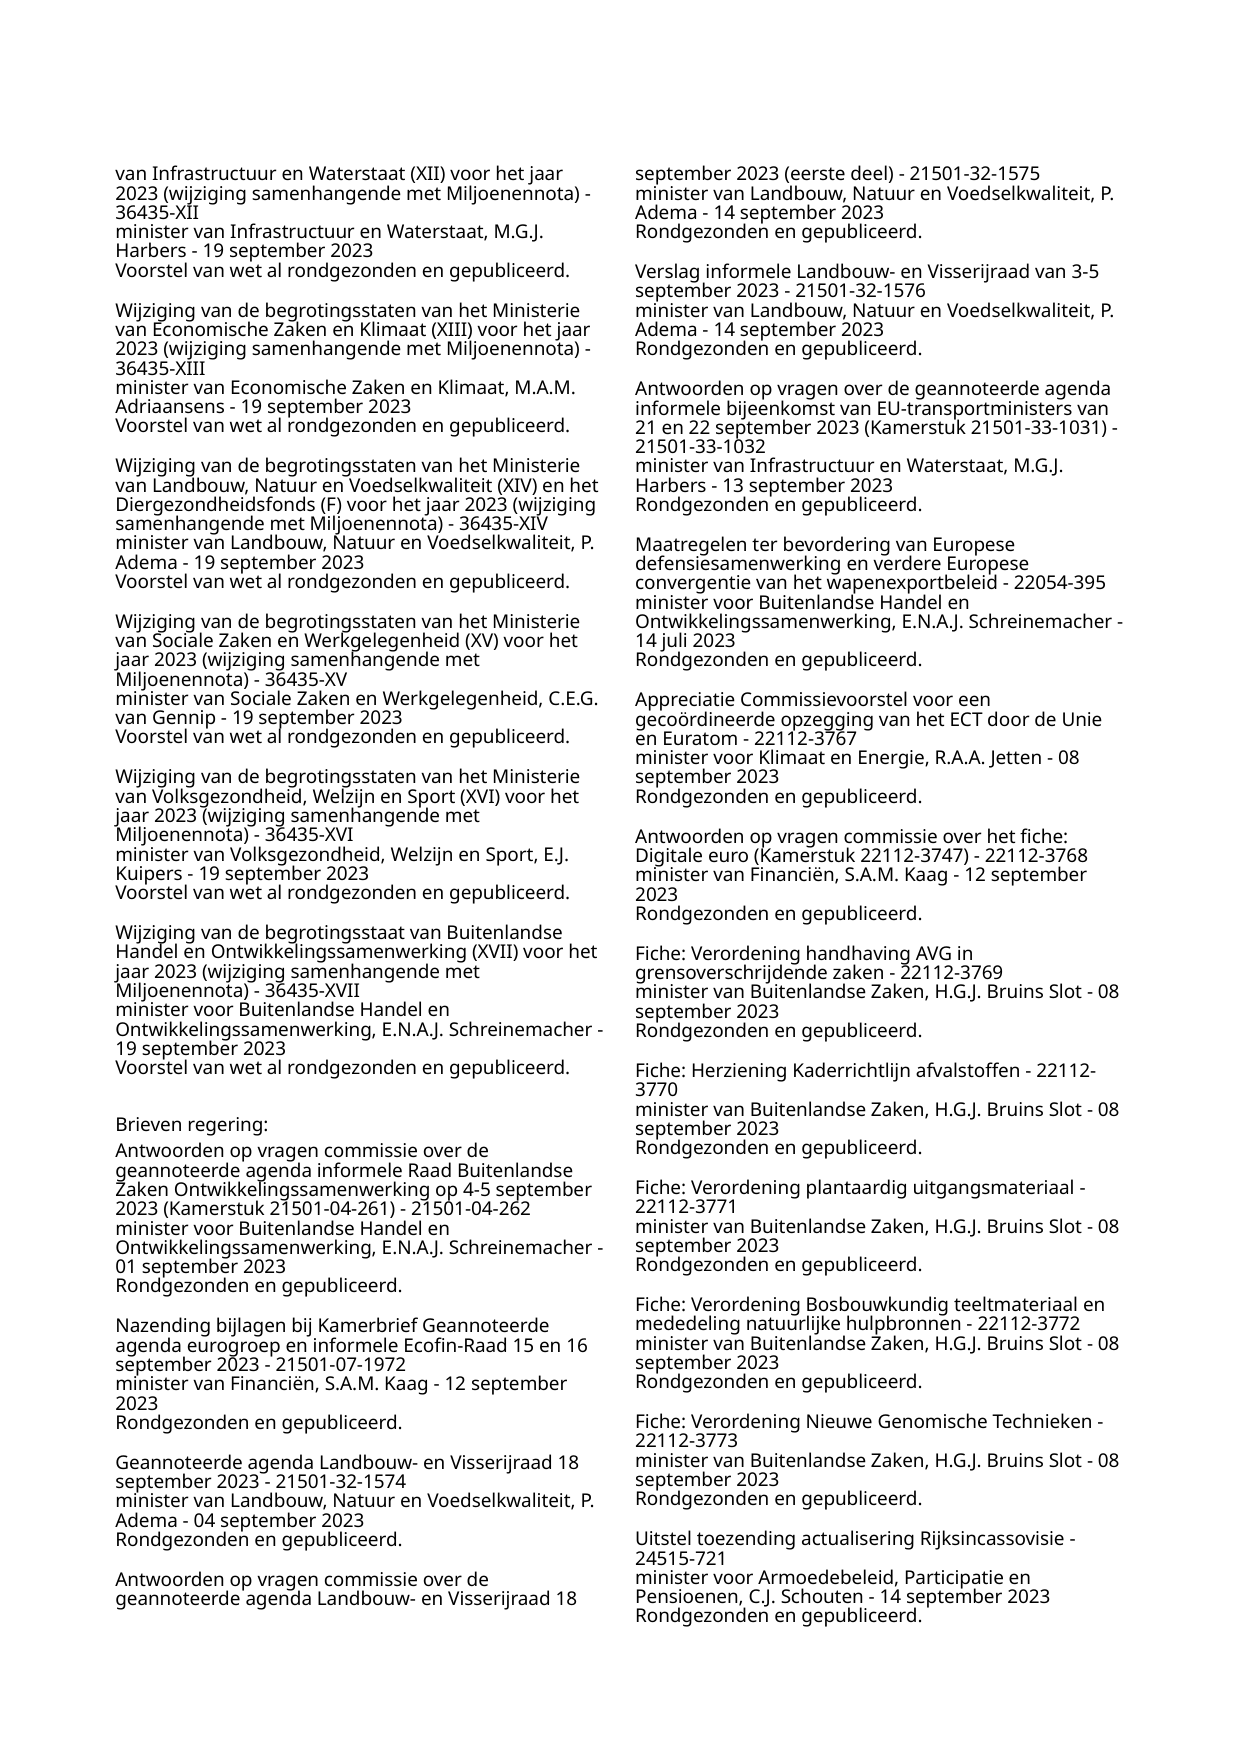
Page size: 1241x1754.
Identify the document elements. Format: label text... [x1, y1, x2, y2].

text minister voor Buitenlandse Handel en Ontwikkelingssamenwerking, E.N.A.J. Schreinemacher - 19 september 2023 [115, 1001, 605, 1059]
text Rondgezonden en gepubliceerd. [115, 1277, 605, 1297]
text Geannoteerde agenda Landbouw- en Visserijraad 18 september 2023 - 21501-32-1574 [115, 1454, 605, 1492]
text minister van Buitenlandse Zaken, H.G.J. Bruins Slot - 08 september 2023 [635, 1218, 1125, 1256]
text Antwoorden op vragen over de geannoteerde agenda informele bijeenkomst van EU-transportministers van 21 en 22 september 2023 (Kamerstuk 21501-33-1031) - 21501-33-1032 [635, 380, 1125, 457]
text Voorstel van wet al rondgezonden en gepubliceerd. [115, 1059, 605, 1078]
text september 2023 (eerste deel) - 21501-32-1575 [635, 165, 1125, 184]
text Antwoorden op vragen commissie over het fiche: Digitale euro (Kamerstuk 22112-3747) - 22112-3768 [635, 828, 1125, 866]
text Nazending bijlagen bij Kamerbrief Geannoteerde agenda eurogroep en informele Ecofin-Raad 15 en 16 september 2023 - 21501-07-1972 [115, 1317, 605, 1375]
text Fiche: Herziening Kaderrichtlijn afvalstoffen - 22112-3770 [635, 1062, 1125, 1101]
text Voorstel van wet al rondgezonden en gepubliceerd. [115, 728, 605, 748]
text minister voor Armoedebeleid, Participatie en Pensioenen, C.J. Schouten - 14 september 2023 [635, 1569, 1125, 1607]
text Rondgezonden en gepubliceerd. [115, 1414, 605, 1433]
text minister van Buitenlandse Zaken, H.G.J. Bruins Slot - 08 september 2023 [635, 1335, 1125, 1373]
text Fiche: Verordening Nieuwe Genomische Technieken - 22112-3773 [635, 1413, 1125, 1452]
text minister van Buitenlandse Zaken, H.G.J. Bruins Slot - 08 september 2023 [635, 1101, 1125, 1139]
text minister van Economische Zaken en Klimaat, M.A.M. Adriaansens - 19 september 2023 [115, 379, 605, 417]
text Antwoorden op vragen commissie over de geannoteerde agenda Landbouw- en Visserijraad 18 [115, 1571, 605, 1609]
text minister van Infrastructuur en Waterstaat, M.G.J. Harbers - 13 september 2023 [635, 457, 1125, 496]
text Maatregelen ter bevordering van Europese defensiesamenwerking en verdere Europese convergentie van het wapenexportbeleid - 22054-395 [635, 536, 1125, 594]
text Voorstel van wet al rondgezonden en gepubliceerd. [115, 573, 605, 592]
text Voorstel van wet al rondgezonden en gepubliceerd. [115, 884, 605, 903]
text minister van Landbouw, Natuur en Voedselkwaliteit, P. Adema - 19 september 2023 [115, 534, 605, 573]
text Wijziging van de begrotingsstaten van het Ministerie van Sociale Zaken en Werkgelegenheid (XV) voor het jaar 2023 (wijziging samenhangende met Miljoenennota) - 36435-XV [115, 613, 605, 690]
text Antwoorden op vragen commissie over de geannoteerde agenda informele Raad Buitenlandse Zaken Ontwikkelingssamenwerking op 4-5 september 2023 (Kamerstuk 21501-04-261) - 21501-04-262 [115, 1142, 605, 1219]
text Voorstel van wet al rondgezonden en gepubliceerd. [115, 417, 605, 437]
text Voorstel van wet al rondgezonden en gepubliceerd. [115, 262, 605, 281]
text Uitstel toezending actualisering Rijksincassovisie - 24515-721 [635, 1530, 1125, 1569]
text Rondgezonden en gepubliceerd. [635, 1139, 1125, 1158]
text Wijziging van de begrotingsstaten van het Ministerie van Landbouw, Natuur en Voedselkwaliteit (XIV) en het Diergezondheidsfonds (F) voor het jaar 2023 (wijziging samenhangende met Miljoenennota) - 36435-XIV [115, 457, 605, 534]
text Brieven regering: [115, 1111, 605, 1137]
text Appreciatie Commissievoorstel voor een gecoördineerde opzegging van het ECT door de Unie en Euratom - 22112-3767 [635, 691, 1125, 749]
text Rondgezonden en gepubliceerd. [635, 788, 1125, 807]
text minister van Infrastructuur en Waterstaat, M.G.J. Harbers - 19 september 2023 [115, 223, 605, 262]
text minister voor Buitenlandse Handel en Ontwikkelingssamenwerking, E.N.A.J. Schreinemacher - 01 september 2023 [115, 1219, 605, 1277]
text Fiche: Verordening Bosbouwkundig teeltmateriaal en mededeling natuurlijke hulpbronnen - 22112-3772 [635, 1296, 1125, 1335]
text minister van Volksgezondheid, Welzijn en Sport, E.J. Kuipers - 19 september 2023 [115, 846, 605, 884]
text Rondgezonden en gepubliceerd. [635, 496, 1125, 515]
text Wijziging van de begrotingsstaat van Buitenlandse Handel en Ontwikkelingssamenwerking (XVII) voor het jaar 2023 (wijziging samenhangende met Miljoenennota) - 36435-XVII [115, 924, 605, 1001]
text Fiche: Verordening plantaardig uitgangsmateriaal - 22112-3771 [635, 1179, 1125, 1218]
text Rondgezonden en gepubliceerd. [635, 1607, 1125, 1627]
text minister van Landbouw, Natuur en Voedselkwaliteit, P. Adema - 14 september 2023 [635, 302, 1125, 340]
text minister voor Buitenlandse Handel en Ontwikkelingssamenwerking, E.N.A.J. Schreinemacher - 14 juli 2023 [635, 594, 1125, 651]
text Rondgezonden en gepubliceerd. [635, 1490, 1125, 1509]
text minister voor Klimaat en Energie, R.A.A. Jetten - 08 september 2023 [635, 749, 1125, 788]
text Rondgezonden en gepubliceerd. [115, 1531, 605, 1550]
text minister van Financiën, S.A.M. Kaag - 12 september 2023 [115, 1375, 605, 1414]
text Rondgezonden en gepubliceerd. [635, 1022, 1125, 1041]
text Rondgezonden en gepubliceerd. [635, 905, 1125, 924]
text Rondgezonden en gepubliceerd. [635, 1373, 1125, 1392]
text Rondgezonden en gepubliceerd. [635, 223, 1125, 242]
text Rondgezonden en gepubliceerd. [635, 340, 1125, 359]
text Fiche: Verordening handhaving AVG in grensoverschrijdende zaken - 22112-3769 [635, 945, 1125, 983]
text minister van Landbouw, Natuur en Voedselkwaliteit, P. Adema - 14 september 2023 [635, 184, 1125, 223]
text Wijziging van de begrotingsstaten van het Ministerie van Volksgezondheid, Welzijn en Sport (XVI) voor het jaar 2023 (wijziging samenhangende met Miljoenennota) - 36435-XVI [115, 768, 605, 846]
text minister van Landbouw, Natuur en Voedselkwaliteit, P. Adema - 04 september 2023 [115, 1492, 605, 1531]
text Rondgezonden en gepubliceerd. [635, 1256, 1125, 1275]
text Wijziging van de begrotingsstaten van het Ministerie van Economische Zaken en Klimaat (XIII) voor het jaar 2023 (wijziging samenhangende met Miljoenennota) - 36435-XIII [115, 302, 605, 379]
text minister van Sociale Zaken en Werkgelegenheid, C.E.G. van Gennip - 19 september 2023 [115, 690, 605, 728]
text minister van Buitenlandse Zaken, H.G.J. Bruins Slot - 08 september 2023 [635, 1452, 1125, 1490]
text Rondgezonden en gepubliceerd. [635, 651, 1125, 671]
text minister van Buitenlandse Zaken, H.G.J. Bruins Slot - 08 september 2023 [635, 983, 1125, 1022]
text van Infrastructuur en Waterstaat (XII) voor het jaar 2023 (wijziging samenhangende met Miljoenennota) - 36435-XII [115, 165, 605, 223]
text minister van Financiën, S.A.M. Kaag - 12 september 2023 [635, 866, 1125, 905]
text Verslag informele Landbouw- en Visserijraad van 3-5 september 2023 - 21501-32-1576 [635, 263, 1125, 302]
